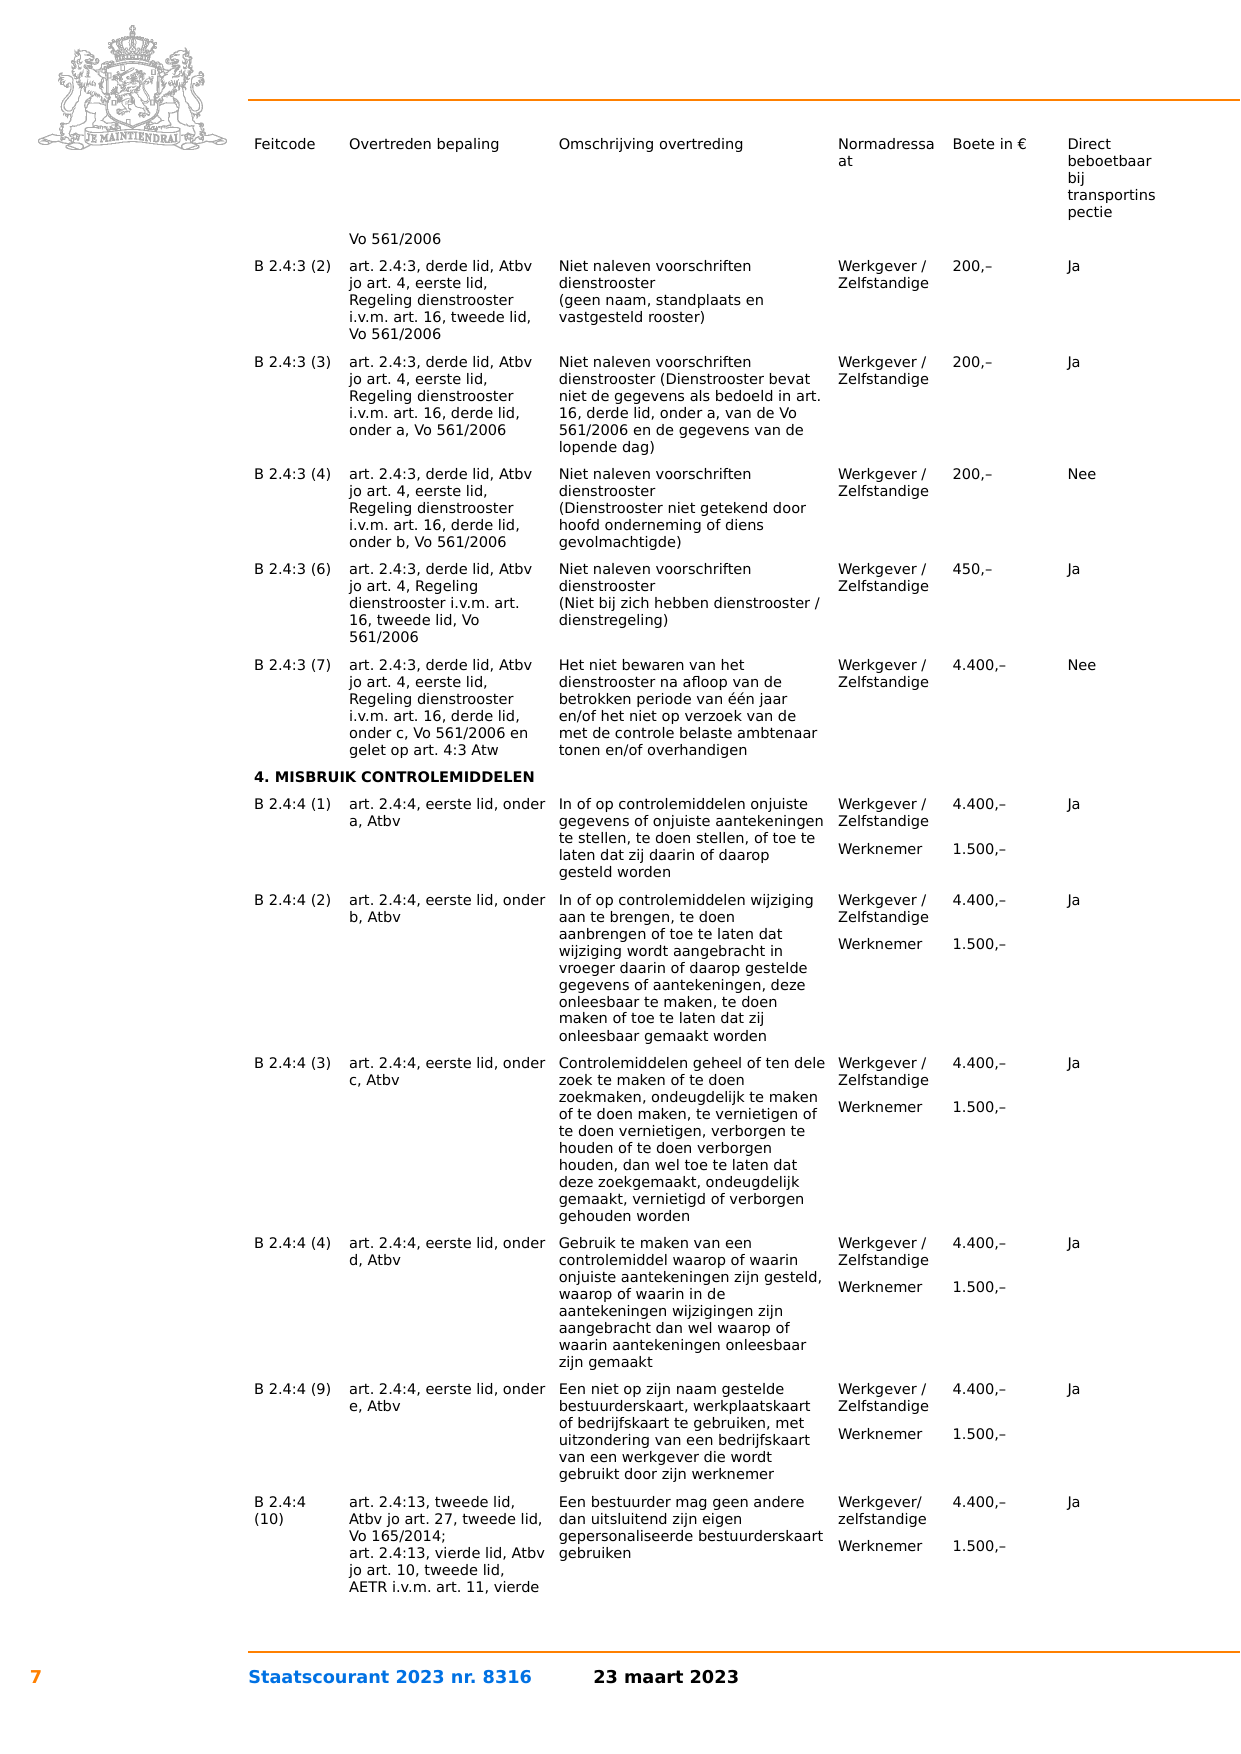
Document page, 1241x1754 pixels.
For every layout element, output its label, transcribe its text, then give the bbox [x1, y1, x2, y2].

table_cell Werkgever / Zelfstandige [833, 1230, 946, 1274]
table_cell 4.400,– [947, 1230, 1061, 1274]
table_header Normadressaat [833, 131, 946, 225]
table_cell B 2.4:3 (6) [249, 557, 342, 651]
table_cell Ja [1062, 254, 1163, 348]
table_cell Werknemer [833, 1421, 946, 1488]
table_cell 200,– [947, 254, 1061, 348]
table_cell B 2.4:4 (3) [249, 1050, 342, 1229]
table_cell Werkgever / Zelfstandige [833, 557, 946, 651]
table_cell Nee [1062, 652, 1163, 763]
table_cell Werknemer [833, 931, 946, 1049]
table_cell Niet naleven voorschriften dienstrooster (Niet bij zich hebben dienstrooster / dienstregeling) [553, 557, 832, 651]
table_cell B 2.4:3 (7) [249, 652, 342, 763]
table_cell Werkgever / Zelfstandige [833, 1377, 946, 1420]
table_cell Werknemer [833, 836, 946, 886]
table_cell Nee [1062, 461, 1163, 556]
table_cell Ja [1062, 349, 1163, 460]
table_header Omschrijving overtreding [553, 131, 832, 225]
table_cell Het niet bewaren van het dienstrooster na afloop van de betrokken periode van één jaar en/of het niet op verzoek van de met de controle belaste ambtenaar tonen en/of overhandigen [553, 652, 832, 763]
table_cell Werkgever / Zelfstandige [833, 254, 946, 348]
table_cell Ja [1062, 1230, 1163, 1376]
table_cell Niet naleven voorschriften dienstrooster (Dienstrooster niet getekend door hoofd onderneming of diens gevolmachtigde) [553, 461, 832, 556]
table_cell 4.400,– [947, 652, 1061, 763]
table_cell 450,– [947, 557, 1061, 651]
table_cell Gebruik te maken van een controlemiddel waarop of waarin onjuiste aantekeningen zijn gesteld, waarop of waarin in de aantekeningen wijzigingen zijn aangebracht dan wel waarop of waarin aantekeningen onleesbaar zijn gemaakt [553, 1230, 832, 1376]
table_header Feitcode [249, 131, 342, 225]
table_cell Een bestuurder mag geen andere dan uitsluitend zijn eigen gepersonaliseerde bestuurderskaart gebruiken [553, 1489, 832, 1600]
table_cell Ja [1062, 1489, 1163, 1600]
table_cell Werknemer [833, 1533, 946, 1600]
table_cell 1.500,– [947, 1095, 1061, 1229]
table_header Overtreden bepaling [343, 131, 552, 225]
table_cell 1.500,– [947, 1533, 1061, 1600]
table_cell B 2.4:3 (4) [249, 461, 342, 556]
table_cell art. 2.4:4, eerste lid, onder d, Atbv [343, 1230, 552, 1376]
table_cell B 2.4:3 (3) [249, 349, 342, 460]
table_cell Ja [1062, 1377, 1163, 1488]
table_cell art. 2.4:4, eerste lid, onder a, Atbv [343, 792, 552, 886]
table_cell art. 2.4:4, eerste lid, onder e, Atbv [343, 1377, 552, 1488]
table_cell [249, 226, 342, 253]
table_cell art. 2.4:4, eerste lid, onder c, Atbv [343, 1050, 552, 1229]
table_cell Ja [1062, 887, 1163, 1049]
table_cell Werkgever/ zelfstandige [833, 1489, 946, 1532]
table_cell [1062, 226, 1163, 253]
table_cell B 2.4:4 (2) [249, 887, 342, 1049]
picture [38, 25, 227, 150]
table_cell 4.400,– [947, 1050, 1061, 1093]
table_cell 1.500,– [947, 931, 1061, 1049]
table_cell [553, 226, 832, 253]
table_cell Werknemer [833, 1095, 946, 1229]
table_cell Werkgever / Zelfstandige [833, 652, 946, 763]
table_cell B 2.4:4 (9) [249, 1377, 342, 1488]
table_cell 1.500,– [947, 1421, 1061, 1488]
table_cell Werkgever / Zelfstandige [833, 887, 946, 930]
table_cell 4. MISBRUIK CONTROLEMIDDELEN [249, 764, 1163, 791]
table_cell B 2.4:4 (10) [249, 1489, 342, 1600]
table_cell art. 2.4:13, tweede lid, Atbv jo art. 27, tweede lid, Vo 165/2014; art. 2.4:13, vierde lid, Atbv jo art. 10, tweede lid, AETR i.v.m. art. 11, vierde [343, 1489, 552, 1600]
table_cell Werknemer [833, 1275, 946, 1376]
table_cell Vo 561/2006 [343, 226, 552, 253]
table_cell art. 2.4:3, derde lid, Atbv jo art. 4, eerste lid, Regeling dienstrooster i.v.m. art. 16, tweede lid, Vo 561/2006 [343, 254, 552, 348]
table_header Boete in € [947, 131, 1061, 225]
table_cell 200,– [947, 461, 1061, 556]
table_cell Werkgever / Zelfstandige [833, 461, 946, 556]
table_cell Ja [1062, 1050, 1163, 1229]
table_cell art. 2.4:3, derde lid, Atbv jo art. 4, eerste lid, Regeling dienstrooster i.v.m. art. 16, derde lid, onder b, Vo 561/2006 [343, 461, 552, 556]
table_cell 1.500,– [947, 1275, 1061, 1376]
table_cell B 2.4:4 (1) [249, 792, 342, 886]
table_cell 4.400,– [947, 792, 1061, 835]
table_cell 4.400,– [947, 1489, 1061, 1532]
table_cell [947, 226, 1061, 253]
table_cell Werkgever / Zelfstandige [833, 1050, 946, 1093]
table_cell Werkgever / Zelfstandige [833, 792, 946, 835]
table_cell Een niet op zijn naam gestelde bestuurderskaart, werkplaatskaart of bedrijfskaart te gebruiken, met uitzondering van een bedrijfskaart van een werkgever die wordt gebruikt door zijn werknemer [553, 1377, 832, 1488]
table_cell In of op controlemiddelen onjuiste gegevens of onjuiste aantekeningen te stellen, te doen stellen, of toe te laten dat zij daarin of daarop gesteld worden [553, 792, 832, 886]
table_cell Ja [1062, 557, 1163, 651]
table_cell art. 2.4:3, derde lid, Atbv jo art. 4, Regeling dienstrooster i.v.m. art. 16, tweede lid, Vo 561/2006 [343, 557, 552, 651]
table_cell 4.400,– [947, 1377, 1061, 1420]
table_cell Controlemiddelen geheel of ten dele zoek te maken of te doen zoekmaken, ondeugdelijk te maken of te doen maken, te vernietigen of te doen vernietigen, verborgen te houden of te doen verborgen houden, dan wel toe te laten dat deze zoekgemaakt, ondeugdelijk gemaakt, vernietigd of verborgen gehouden worden [553, 1050, 832, 1229]
table_cell 1.500,– [947, 836, 1061, 886]
table_header Direct beboetbaar bij transportinspectie [1062, 131, 1163, 225]
table_cell B 2.4:3 (2) [249, 254, 342, 348]
table_cell Ja [1062, 792, 1163, 886]
table_cell Niet naleven voorschriften dienstrooster (Dienstrooster bevat niet de gegevens als bedoeld in art. 16, derde lid, onder a, van de Vo 561/2006 en de gegevens van de lopende dag) [553, 349, 832, 460]
table_cell B 2.4:4 (4) [249, 1230, 342, 1376]
table_cell art. 2.4:4, eerste lid, onder b, Atbv [343, 887, 552, 1049]
table_cell [833, 226, 946, 253]
table_cell Niet naleven voorschriften dienstrooster (geen naam, standplaats en vastgesteld rooster) [553, 254, 832, 348]
table_cell In of op controlemiddelen wijziging aan te brengen, te doen aanbrengen of toe te laten dat wijziging wordt aangebracht in vroeger daarin of daarop gestelde gegevens of aantekeningen, deze onleesbaar te maken, te doen maken of toe te laten dat zij onleesbaar gemaakt worden [553, 887, 832, 1049]
table_cell art. 2.4:3, derde lid, Atbv jo art. 4, eerste lid, Regeling dienstrooster i.v.m. art. 16, derde lid, onder c, Vo 561/2006 en gelet op art. 4:3 Atw [343, 652, 552, 763]
table_cell 4.400,– [947, 887, 1061, 930]
table_cell art. 2.4:3, derde lid, Atbv jo art. 4, eerste lid, Regeling dienstrooster i.v.m. art. 16, derde lid, onder a, Vo 561/2006 [343, 349, 552, 460]
table_cell 200,– [947, 349, 1061, 460]
table_cell Werkgever / Zelfstandige [833, 349, 946, 460]
